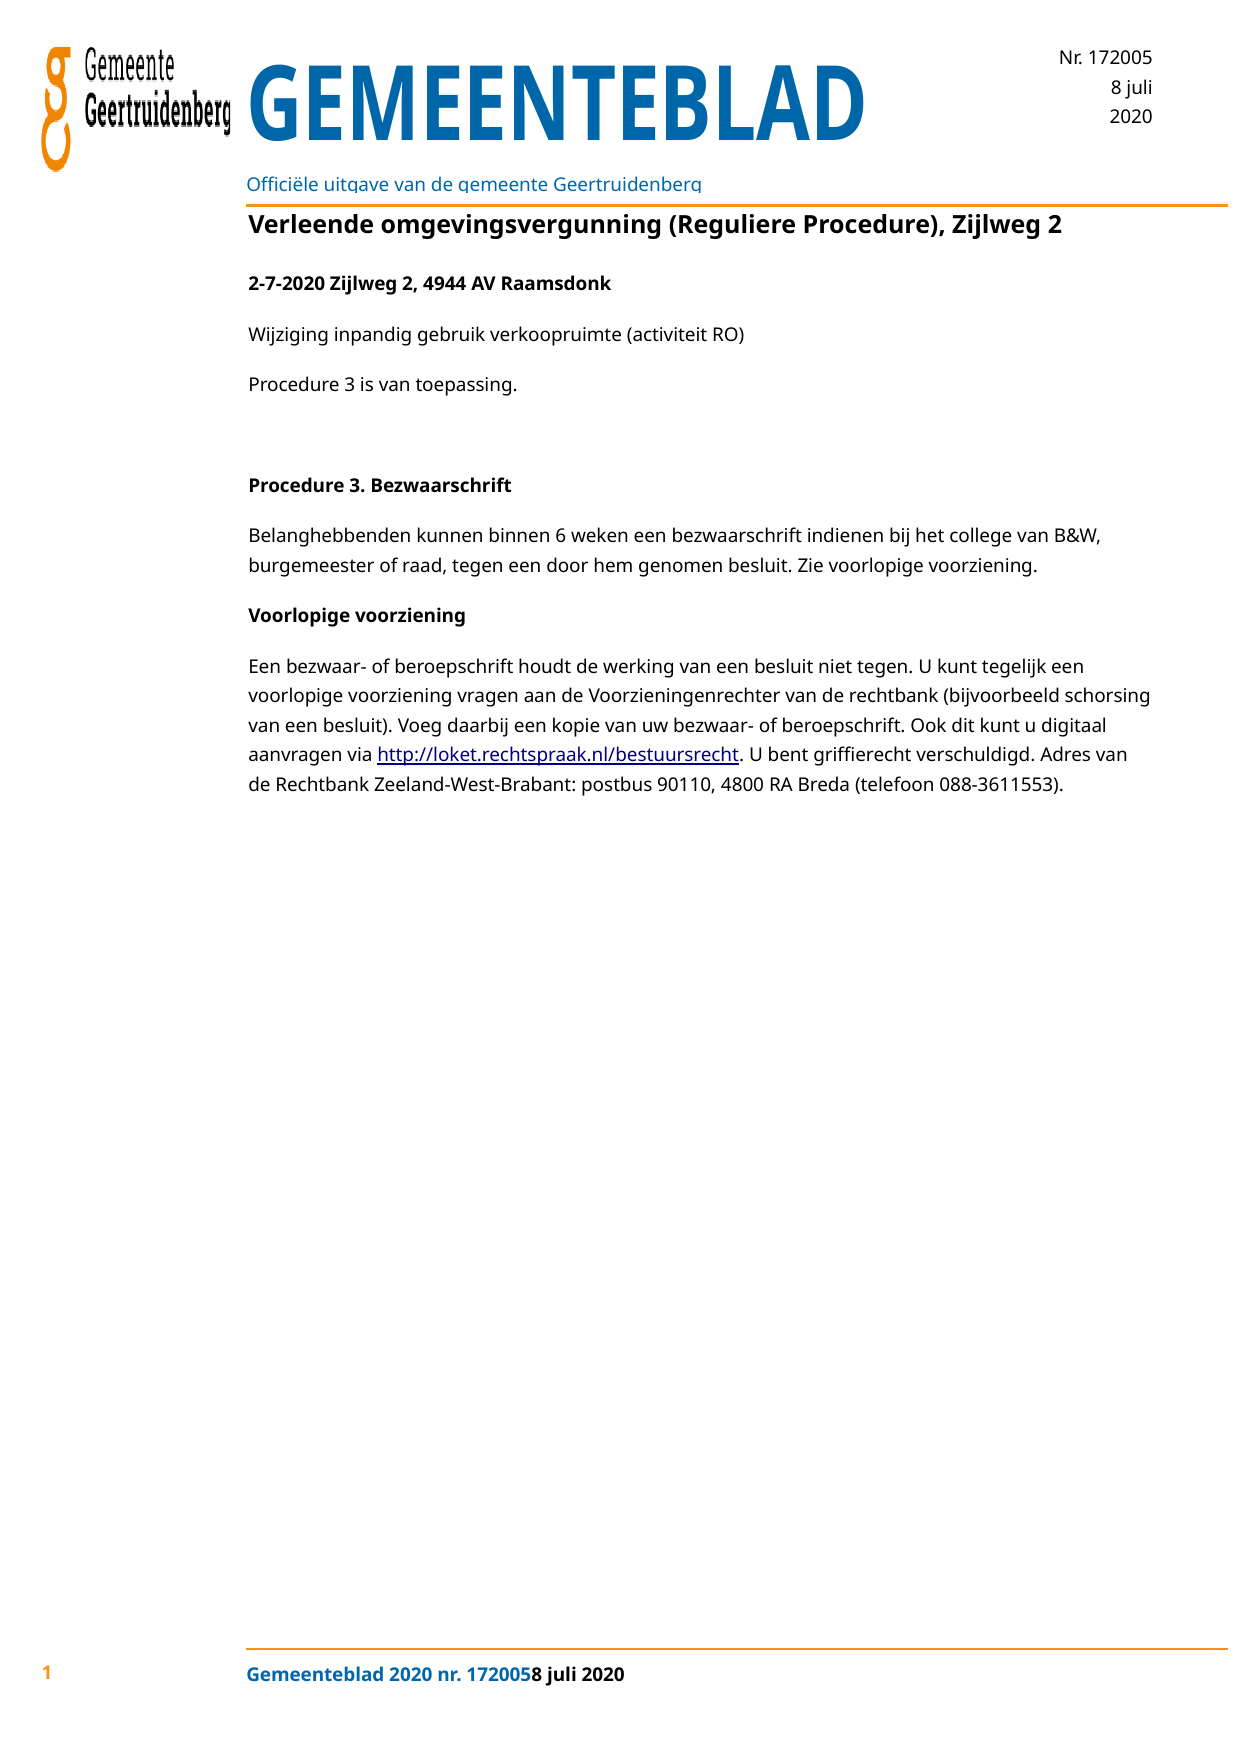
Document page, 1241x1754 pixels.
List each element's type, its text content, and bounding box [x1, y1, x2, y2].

text 2-7-2020 Zijlweg 2, 4944 AV Raamsdonk [248, 270, 1152, 296]
text Een bezwaar- of beroepschrift houdt de werking van een besluit niet tegen. U kunt tegelijk een voorlopige voorziening vragen aan de Voorzieningenrechter van de rechtbank (bijvoorbeeld schorsing van een besluit). Voeg daarbij een kopie van uw bezwaar- of beroepschrift. Ook dit kunt u digitaal aanvragen via http://loket.rechtspraak.nl/bestuursrecht. U bent griffierecht verschuldigd. Adres van de Rechtbank Zeeland-West-Brabant: postbus 90110, 4800 RA Breda (telefoon 088-3611553). [248, 653, 1152, 797]
text Procedure 3 is van toepassing. [248, 371, 1152, 397]
text Verleende omgevingsvergunning (Reguliere Procedure), Zijlweg 2 [248, 207, 1152, 241]
picture [41, 47, 231, 172]
text Wijziging inpandig gebruik verkoopruimte (activiteit RO) [248, 321, 1152, 346]
text Procedure 3. Bezwaarschrift [248, 472, 1152, 498]
text Voorlopige voorziening [248, 602, 1152, 628]
text Belanghebbenden kunnen binnen 6 weken een bezwaarschrift indienen bij het college van B&W, burgemeester of raad, tegen een door hem genomen besluit. Zie voorlopige voorziening. [248, 522, 1152, 578]
